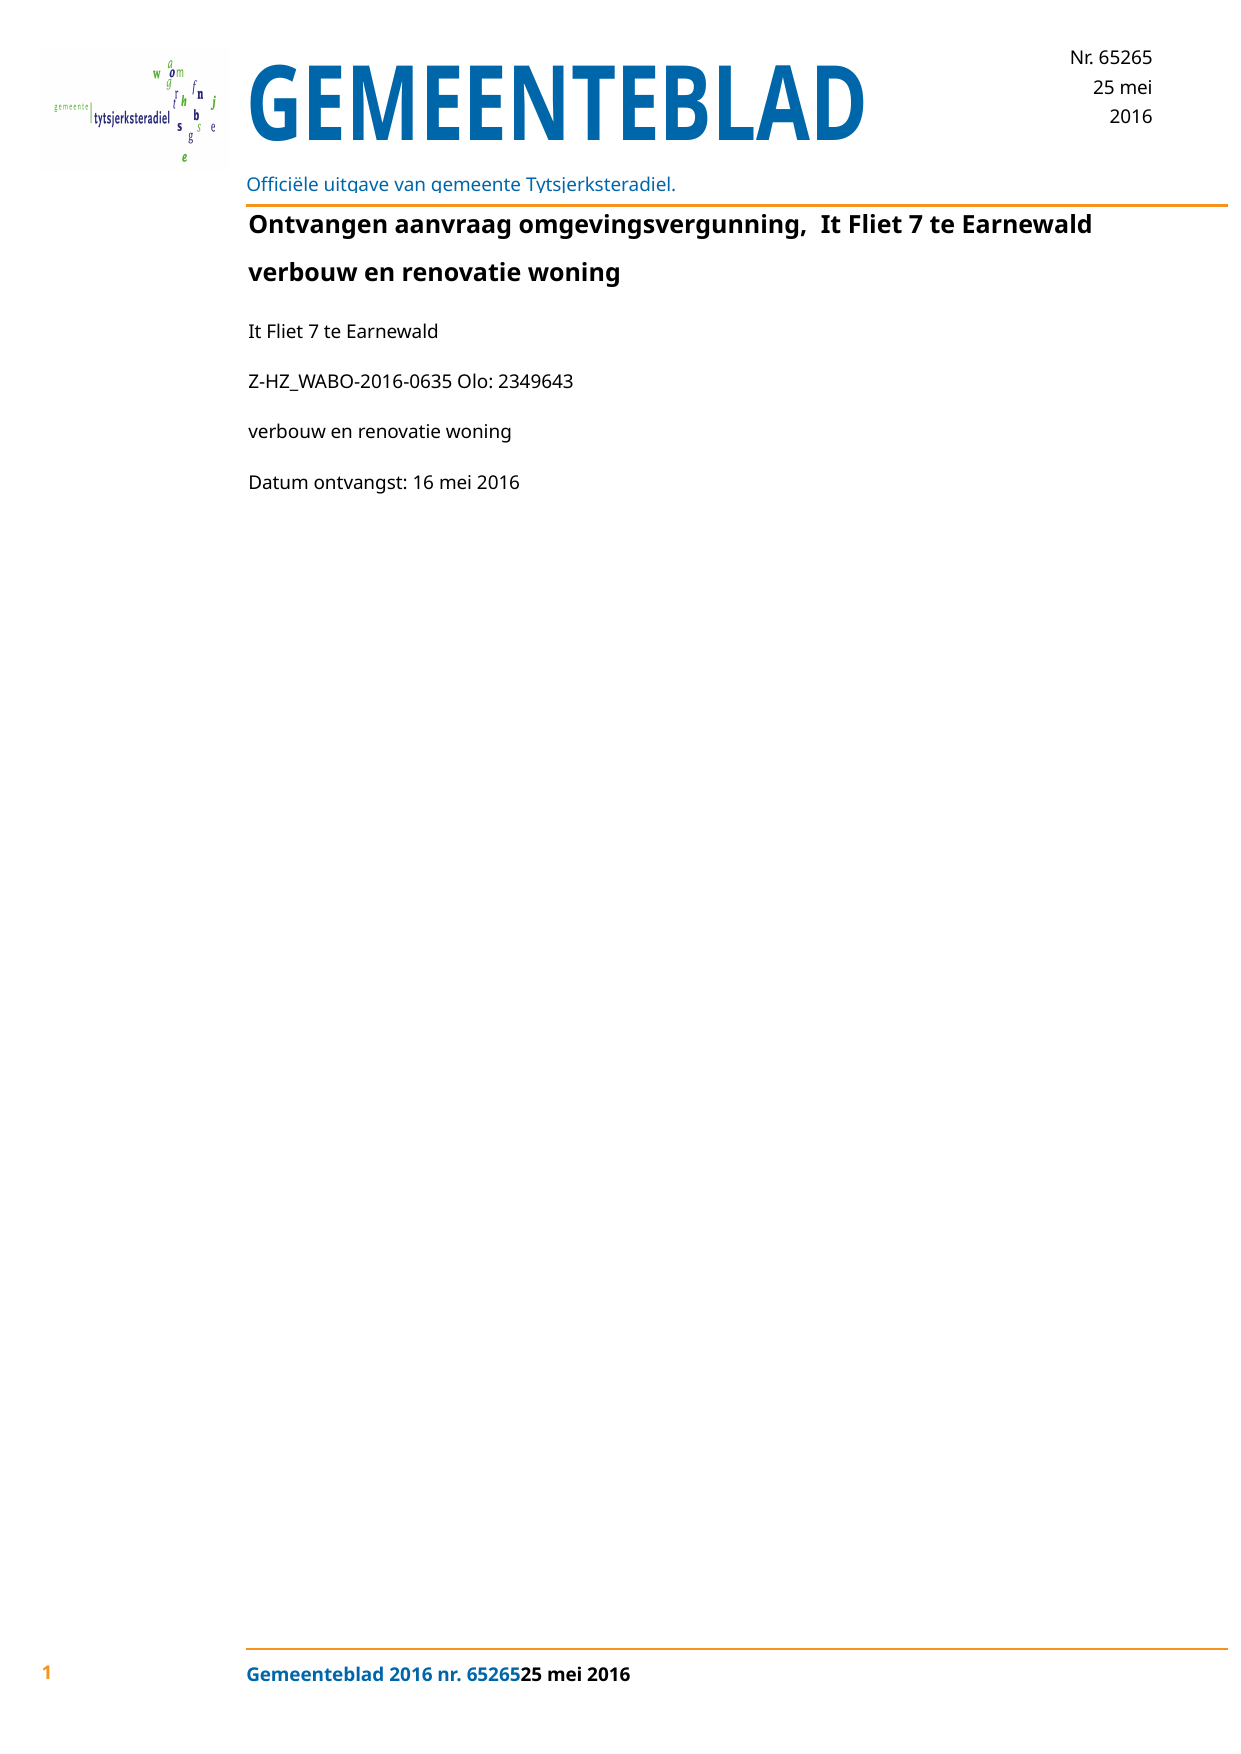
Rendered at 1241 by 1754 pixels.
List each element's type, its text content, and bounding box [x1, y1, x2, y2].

text Datum ontvangst: 16 mei 2016 [248, 469, 1152, 495]
text Z-HZ_WABO-2016-0635 Olo: 2349643 [248, 368, 1152, 394]
picture [41, 47, 231, 172]
text It Fliet 7 te Earnewald [248, 318, 1152, 344]
text Ontvangen aanvraag omgevingsvergunning, It Fliet 7 te Earnewald verbouw en renovatie woning [248, 207, 1152, 288]
text verbouw en renovatie woning [248, 419, 1152, 444]
